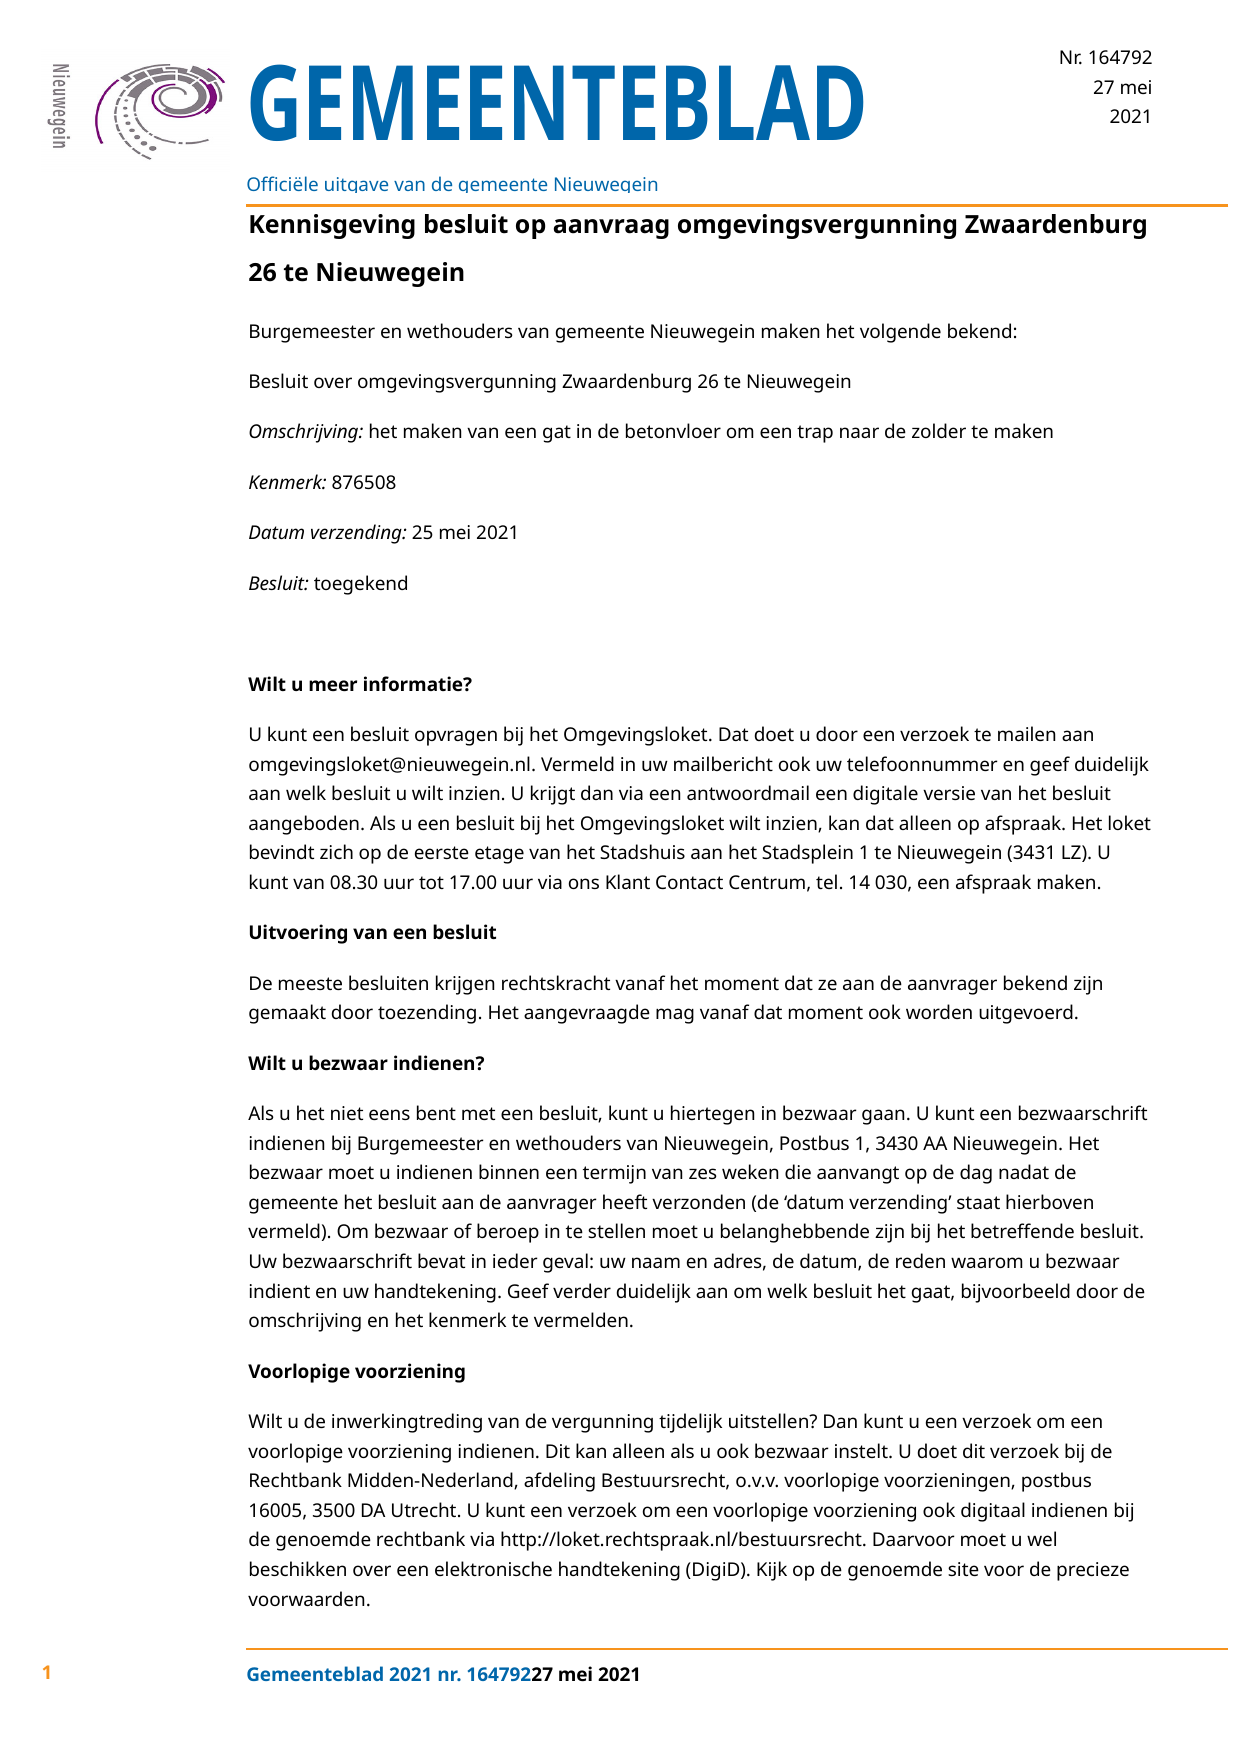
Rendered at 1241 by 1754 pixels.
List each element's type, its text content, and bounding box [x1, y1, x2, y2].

text Burgemeester en wethouders van gemeente Nieuwegein maken het volgende bekend: [248, 318, 1152, 344]
text U kunt een besluit opvragen bij het Omgevingsloket. Dat doet u door een verzoek te mailen aan omgevingsloket@nieuwegein.nl. Vermeld in uw mailbericht ook uw telefoonnummer en geef duidelijk aan welk besluit u wilt inzien. U krijgt dan via een antwoordmail een digitale versie van het besluit aangeboden. Als u een besluit bij het Omgevingsloket wilt inzien, kan dat alleen op afspraak. Het loket bevindt zich op de eerste etage van het Stadshuis aan het Stadsplein 1 te Nieuwegein (3431 LZ). U kunt van 08.30 uur tot 17.00 uur via ons Klant Contact Centrum, tel. 14 030, een afspraak maken. [248, 721, 1152, 895]
text Wilt u de inwerkingtreding van de vergunning tijdelijk uitstellen? Dan kunt u een verzoek om een voorlopige voorziening indienen. Dit kan alleen als u ook bezwaar instelt. U doet dit verzoek bij de Rechtbank Midden-Nederland, afdeling Bestuursrecht, o.v.v. voorlopige voorzieningen, postbus 16005, 3500 DA Utrecht. U kunt een verzoek om een voorlopige voorziening ook digitaal indienen bij de genoemde rechtbank via http://loket.rechtspraak.nl/bestuursrecht. Daarvoor moet u wel beschikken over een elektronische handtekening (DigiD). Kijk op de genoemde site voor de precieze voorwaarden. [248, 1408, 1152, 1612]
text Voorlopige voorziening [248, 1358, 1152, 1384]
text Omschrijving: het maken van een gat in de betonvloer om een trap naar de zolder te maken [248, 419, 1152, 444]
text Kenmerk: 876508 [248, 469, 1152, 495]
text Datum verzending: 25 mei 2021 [248, 519, 1152, 545]
text De meeste besluiten krijgen rechtskracht vanaf het moment dat ze aan de aanvrager bekend zijn gemaakt door toezending. Het aangevraagde mag vanaf dat moment ook worden uitgevoerd. [248, 970, 1152, 1025]
picture [41, 47, 231, 172]
text Wilt u bezwaar indienen? [248, 1050, 1152, 1076]
text Wilt u meer informatie? [248, 671, 1152, 697]
text Besluit: toegekend [248, 570, 1152, 596]
text Als u het niet eens bent met een besluit, kunt u hiertegen in bezwaar gaan. U kunt een bezwaarschrift indienen bij Burgemeester en wethouders van Nieuwegein, Postbus 1, 3430 AA Nieuwegein. Het bezwaar moet u indienen binnen een termijn van zes weken die aanvangt op de dag nadat de gemeente het besluit aan de aanvrager heeft verzonden (de ‘datum verzending’ staat hierboven vermeld). Om bezwaar of beroep in te stellen moet u belanghebbende zijn bij het betreffende besluit. Uw bezwaarschrift bevat in ieder geval: uw naam en adres, de datum, de reden waarom u bezwaar indient en uw handtekening. Geef verder duidelijk aan om welk besluit het gaat, bijvoorbeeld door de omschrijving en het kenmerk te vermelden. [248, 1100, 1152, 1333]
text Uitvoering van een besluit [248, 919, 1152, 945]
text Besluit over omgevingsvergunning Zwaardenburg 26 te Nieuwegein [248, 368, 1152, 394]
text Kennisgeving besluit op aanvraag omgevingsvergunning Zwaardenburg 26 te Nieuwegein [248, 207, 1152, 288]
